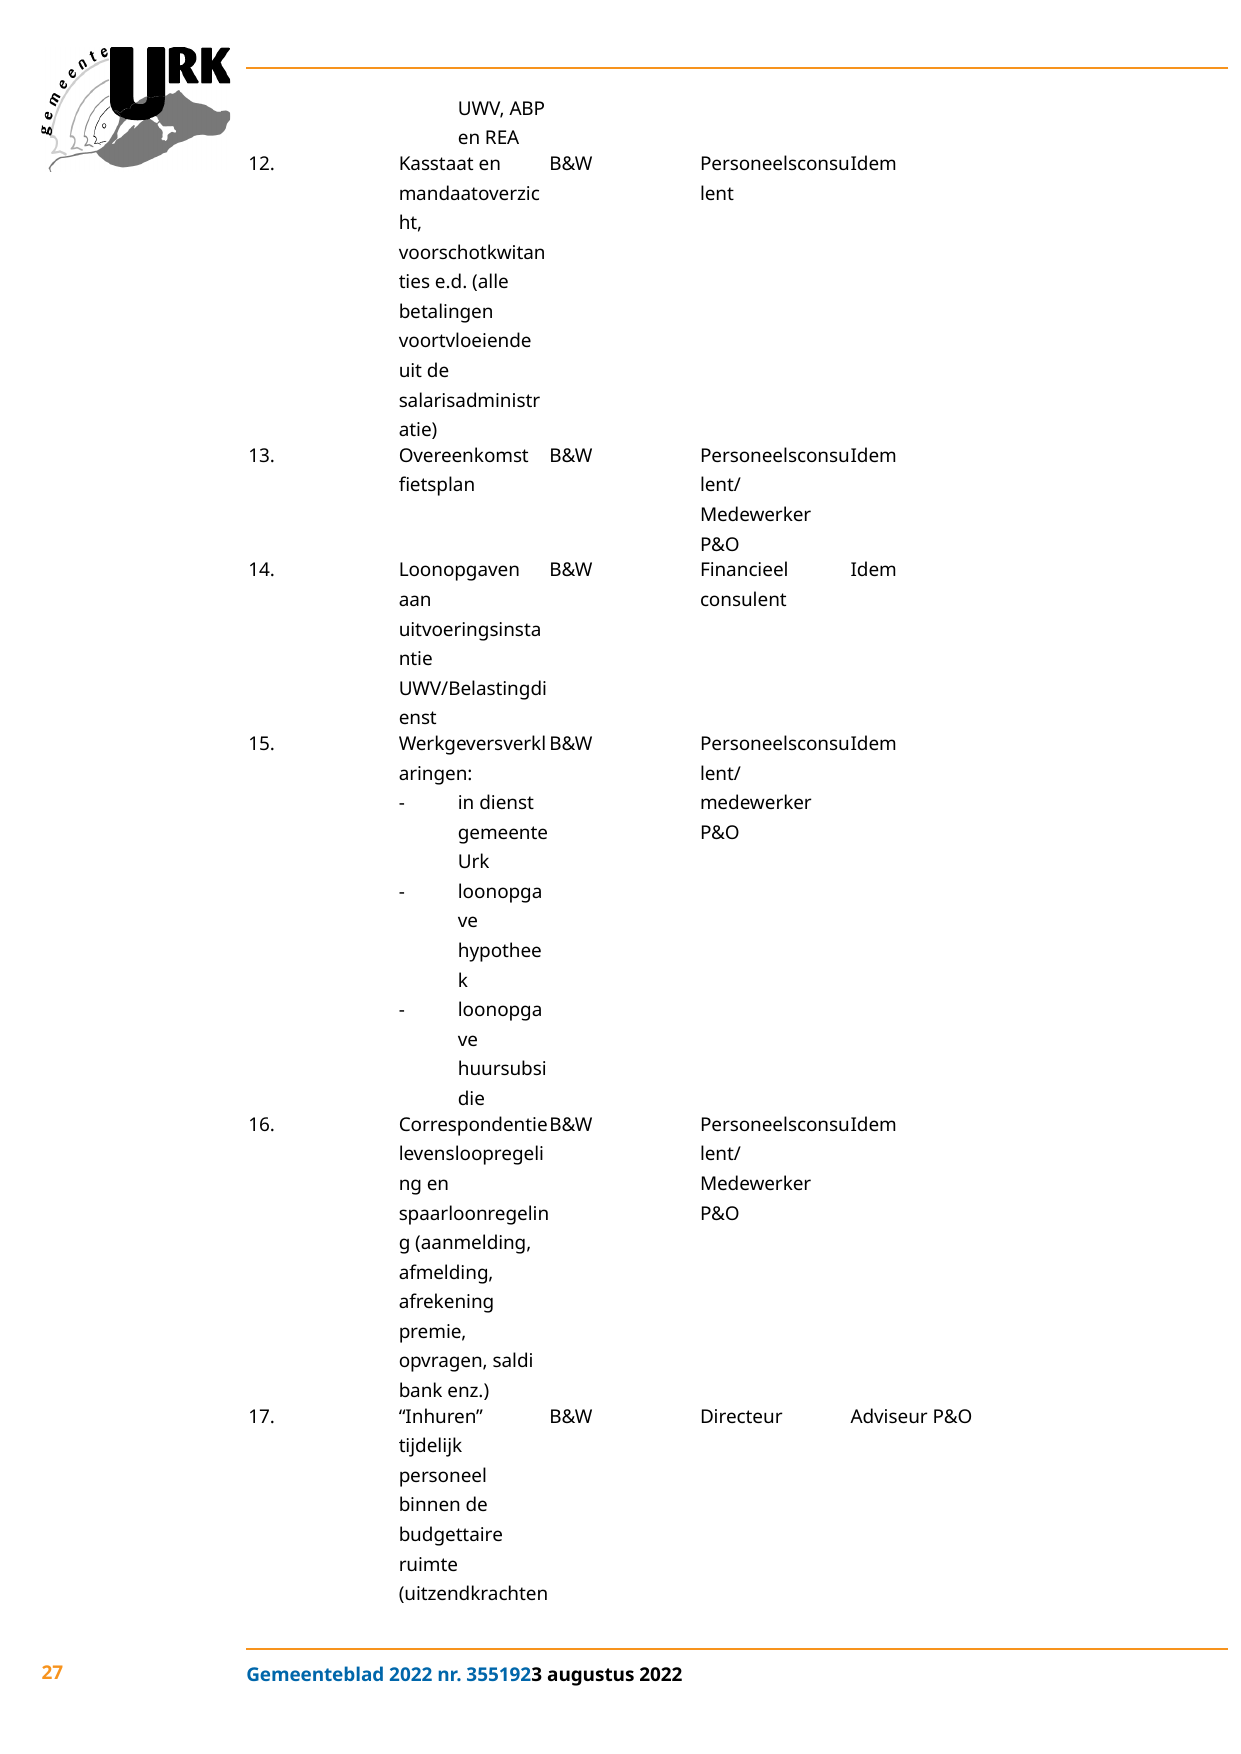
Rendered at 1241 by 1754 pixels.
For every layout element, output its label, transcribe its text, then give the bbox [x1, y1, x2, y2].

table_cell Kasstaat en mandaatoverzicht, voorschotkwitanties e.d. (alle betalingen voortvloeiende uit de salarisadministratie) [399, 150, 549, 442]
table_cell “Inhuren” tijdelijk personeel binnen de budgettaire ruimte (uitzendkrachten [399, 1403, 549, 1606]
picture [41, 47, 231, 172]
table_cell Werkgeversverklaringen: in dienst gemeente Urk loonopgave hypotheek loonopgave huursubsidie [399, 730, 549, 1111]
table_cell Directeur [700, 1403, 850, 1606]
table_cell [1001, 730, 1152, 1111]
table_cell Overeenkomst fietsplan [399, 442, 549, 557]
table_cell Personeelsconsulent/ Medewerker P&O [700, 1111, 850, 1403]
table_cell B&W [549, 1111, 700, 1403]
table_cell [1001, 150, 1152, 442]
table_cell Idem [850, 442, 1001, 557]
table_cell Idem [850, 557, 1001, 730]
table_cell [850, 95, 1001, 150]
table_cell UWV, ABP en REA [399, 95, 549, 150]
table_cell 15. [248, 730, 398, 1111]
table_cell [1001, 1111, 1152, 1403]
table_cell 16. [248, 1111, 398, 1403]
table_cell [700, 95, 850, 150]
table_cell 17. [248, 1403, 398, 1606]
table_cell 12. [248, 150, 398, 442]
table_cell Idem [850, 1111, 1001, 1403]
table_cell 13. [248, 442, 398, 557]
table_cell Personeelsconsulent/ medewerker P&O [700, 730, 850, 1111]
table_cell Idem [850, 150, 1001, 442]
table_cell [1001, 1403, 1152, 1606]
table_cell B&W [549, 1403, 700, 1606]
table_cell [1001, 557, 1152, 730]
table_cell B&W [549, 150, 700, 442]
table_cell Personeelsconsulent/ Medewerker P&O [700, 442, 850, 557]
table_cell 14. [248, 557, 398, 730]
table_cell [549, 95, 700, 150]
table_cell B&W [549, 730, 700, 1111]
table_cell B&W [549, 557, 700, 730]
table_cell Loonopgaven aan uitvoeringsinstantie UWV/Belastingdienst [399, 557, 549, 730]
table_cell Idem [850, 730, 1001, 1111]
table_cell Personeelsconsulent [700, 150, 850, 442]
table_cell B&W [549, 442, 700, 557]
table_cell [248, 95, 398, 150]
table_cell Adviseur P&O [850, 1403, 1001, 1606]
table_cell Correspondentie levensloopregeling en spaarloonregeling (aanmelding, afmelding, afrekening premie, opvragen, saldi bank enz.) [399, 1111, 549, 1403]
table_cell [1001, 442, 1152, 557]
table_cell Financieel consulent [700, 557, 850, 730]
table_cell [1001, 95, 1152, 150]
